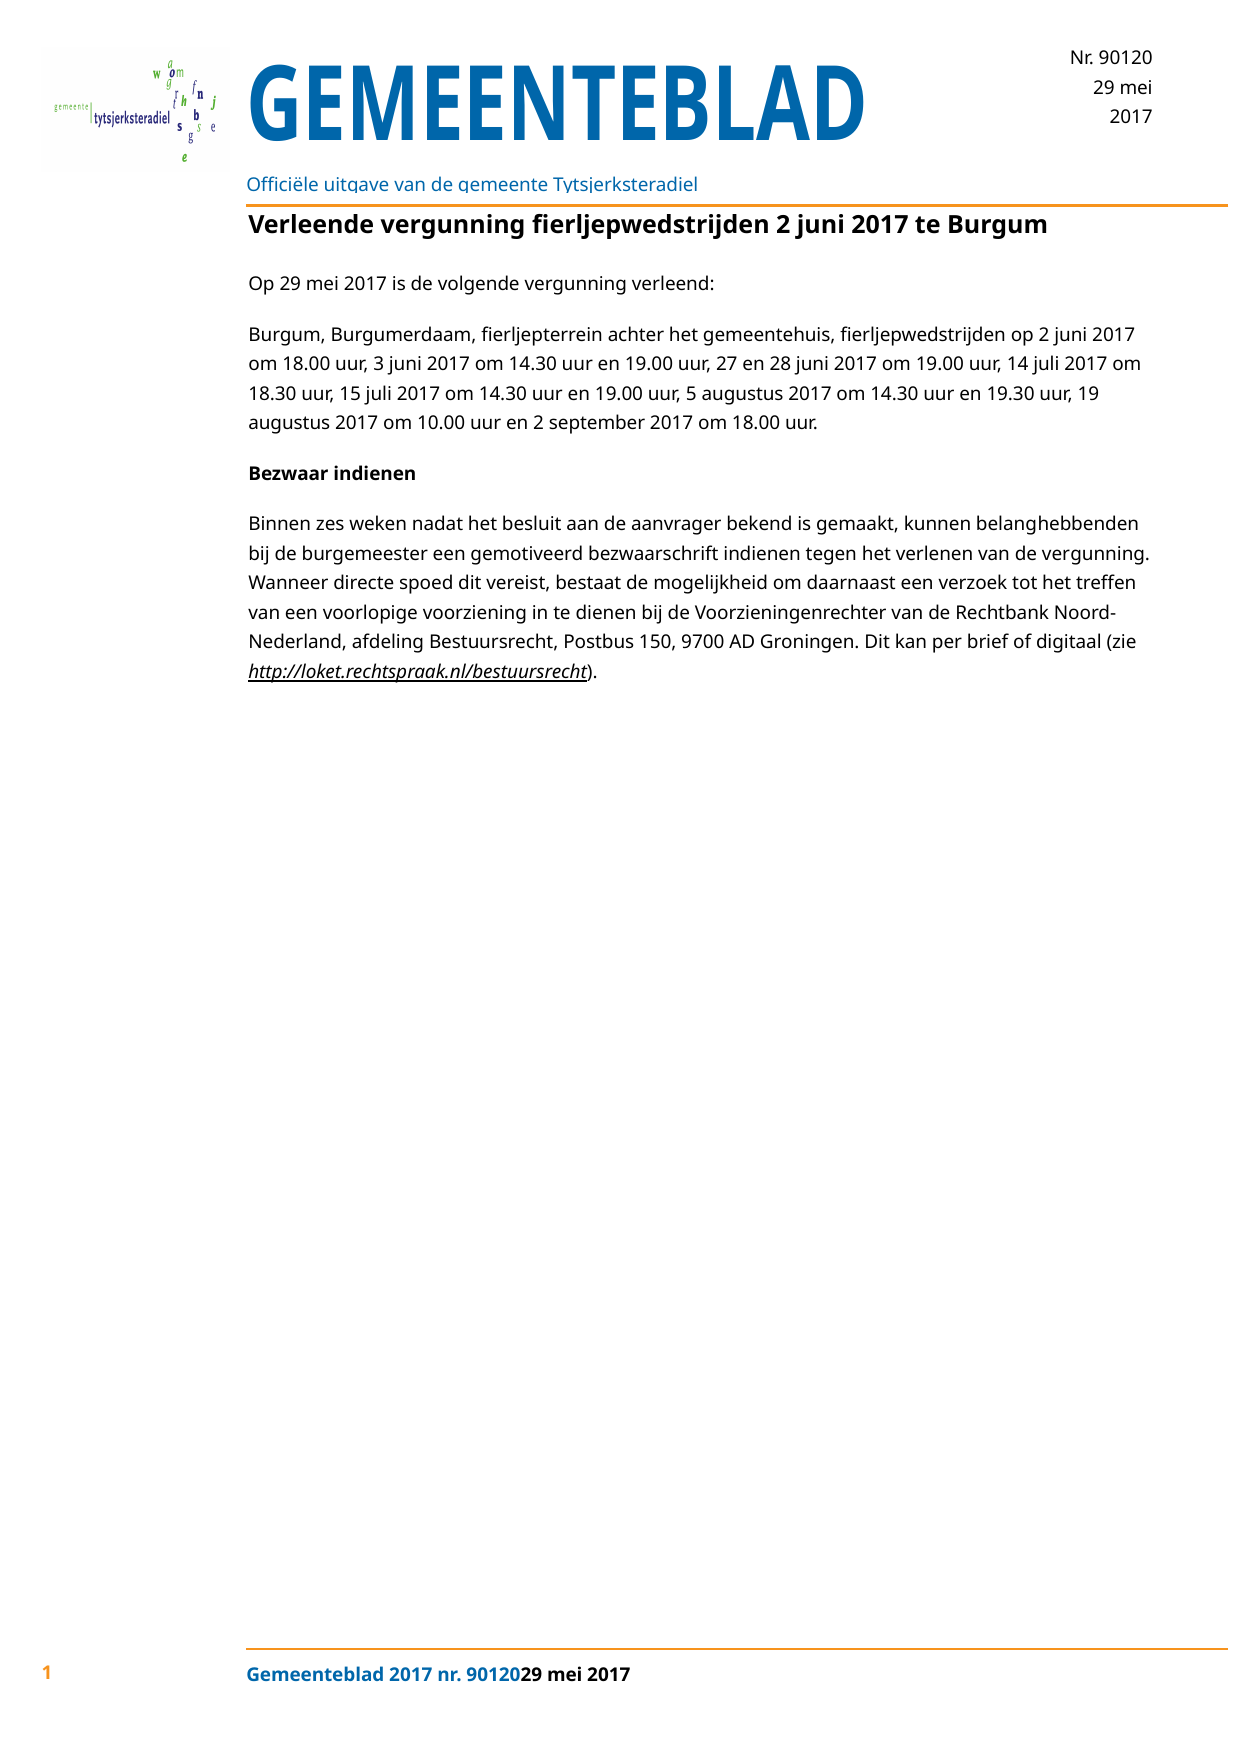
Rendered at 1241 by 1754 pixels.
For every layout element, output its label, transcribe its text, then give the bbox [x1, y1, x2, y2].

text Burgum, Burgumerdaam, fierljepterrein achter het gemeentehuis, fierljepwedstrijden op 2 juni 2017 om 18.00 uur, 3 juni 2017 om 14.30 uur en 19.00 uur, 27 en 28 juni 2017 om 19.00 uur, 14 juli 2017 om 18.30 uur, 15 juli 2017 om 14.30 uur en 19.00 uur, 5 augustus 2017 om 14.30 uur en 19.30 uur, 19 augustus 2017 om 10.00 uur en 2 september 2017 om 18.00 uur. [248, 321, 1152, 435]
text Bezwaar indienen [248, 460, 1152, 486]
text Binnen zes weken nadat het besluit aan de aanvrager bekend is gemaakt, kunnen belang­hebbenden bij de burgemeester een gemotiveerd bezwaarschrift indienen tegen het verlenen van de ver­gunning. Wanneer directe spoed dit vereist, bestaat de mogelijkheid om daarnaast een verzoek tot het treffen van een voorlopige voorziening in te dienen bij de Voorzieningenrechter van de Rechtbank Noord-Nederland, afdeling Bestuursrecht, Postbus 150, 9700 AD Groningen. Dit kan per brief of digitaal (zie http://loket.rechtspraak.nl/bestuursrecht). [248, 510, 1152, 684]
text Verleende vergunning fierljepwedstrijden 2 juni 2017 te Burgum [248, 207, 1152, 241]
picture [41, 47, 231, 172]
text Op 29 mei 2017 is de volgende vergunning ver­leend: [248, 270, 1152, 296]
